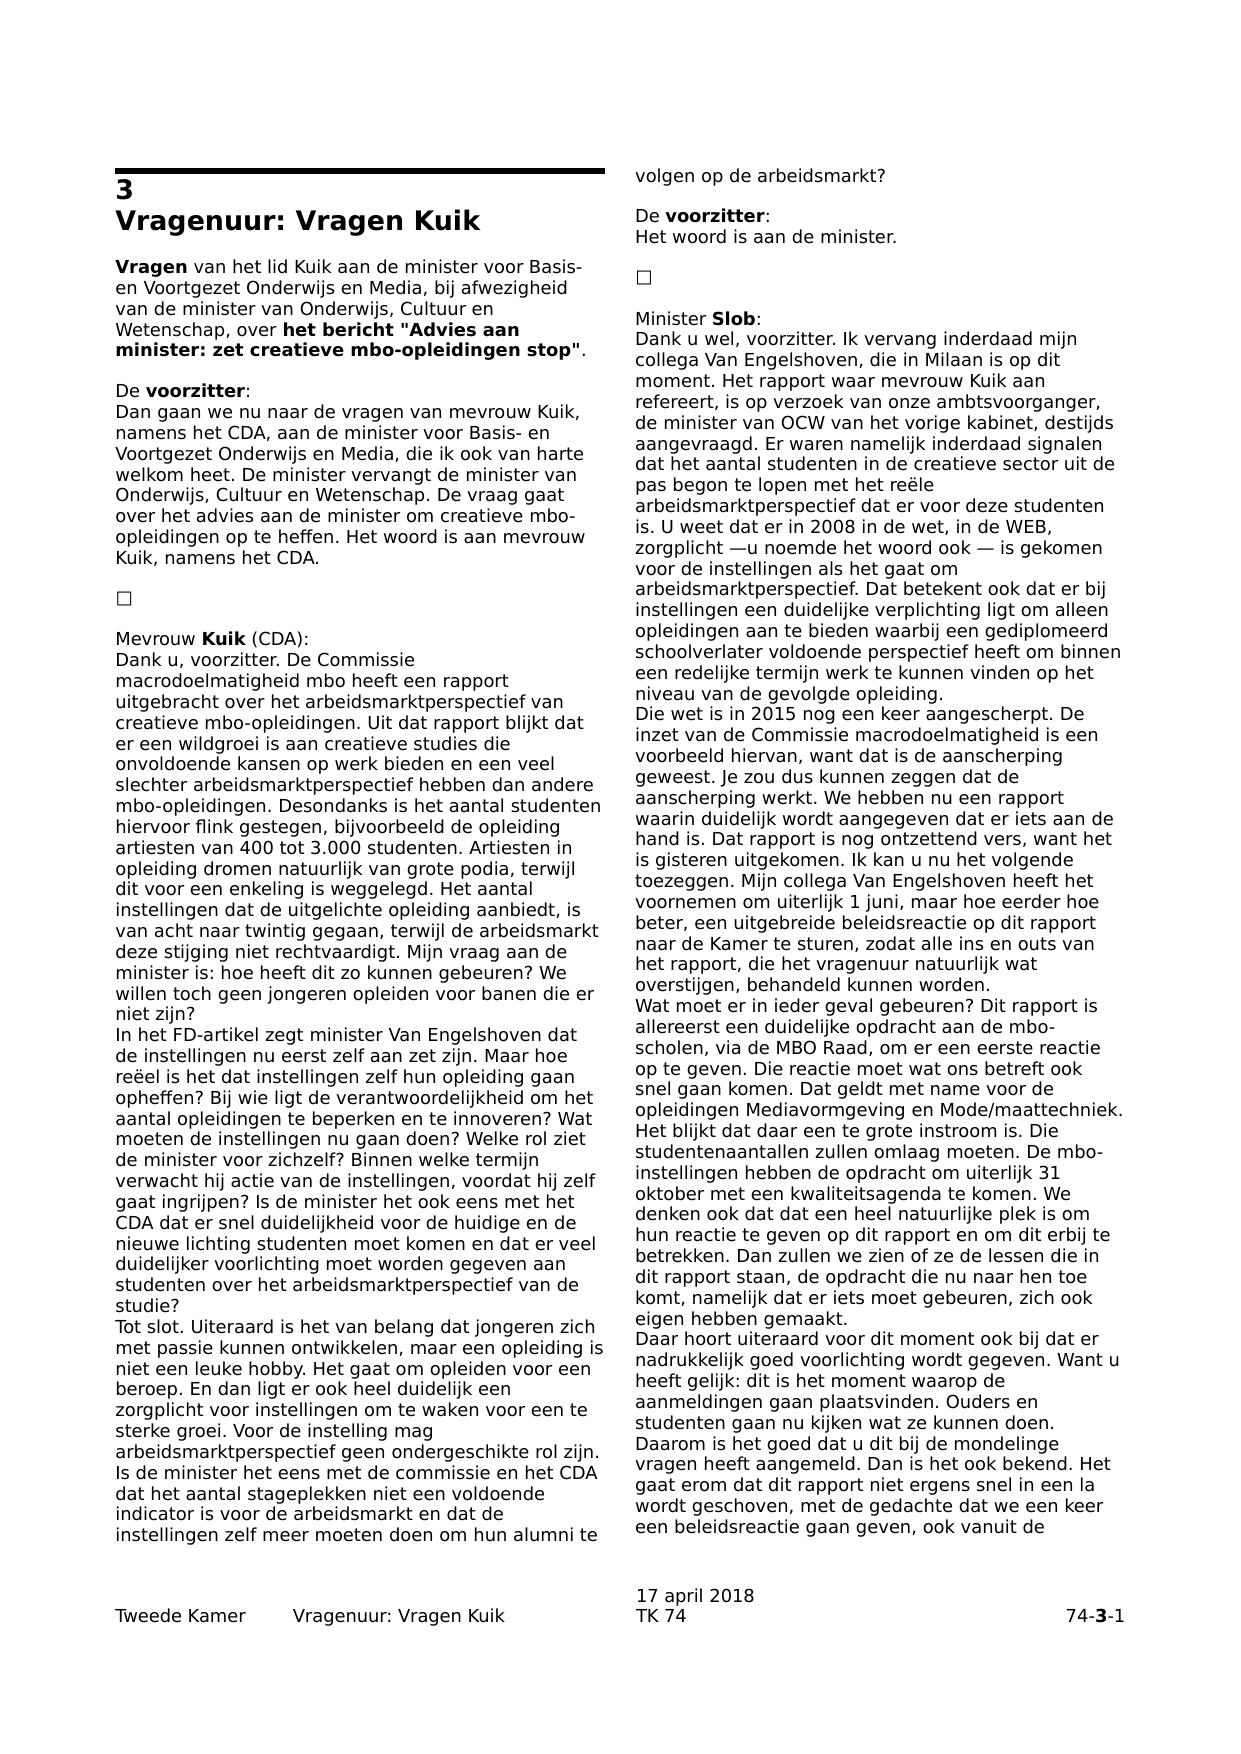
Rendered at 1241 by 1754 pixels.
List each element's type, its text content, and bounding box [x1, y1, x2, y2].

text Wat moet er in ieder geval gebeuren? Dit rapport is allereerst een duidelijke opdracht aan de mbo-scholen, via de MBO Raad, om er een eerste reactie op te geven. Die reactie moet wat ons betreft ook snel gaan komen. Dat geldt met name voor de opleidingen Mediavormgeving en Mode/maattechniek. Het blijkt dat daar een te grote instroom is. Die studentenaantallen zullen omlaag moeten. De mbo-instellingen hebben de opdracht om uiterlijk 31 oktober met een kwaliteitsagenda te komen. We denken ook dat dat een heel natuurlijke plek is om hun reactie te geven op dit rapport en om dit erbij te betrekken. Dan zullen we zien of ze de lessen die in dit rapport staan, de opdracht die nu naar hen toe komt, namelijk dat er iets moet gebeuren, zich ook eigen hebben gemaakt. [635, 996, 1125, 1329]
text ⬜ [115, 588, 605, 609]
text volgen op de arbeidsmarkt? [635, 165, 1125, 186]
text Dan gaan we nu naar de vragen van mevrouw Kuik, namens het CDA, aan de minister voor Basis- en Voortgezet Onderwijs en Media, die ik ook van harte welkom heet. De minister vervangt de minister van Onderwijs, Cultuur en Wetenschap. De vraag gaat over het advies aan de minister om creatieve mbo-opleidingen op te heffen. Het woord is aan mevrouw Kuik, namens het CDA. [115, 402, 605, 568]
text De voorzitter: [635, 206, 1125, 227]
text Dank u wel, voorzitter. Ik vervang inderdaad mijn collega Van Engelshoven, die in Milaan is op dit moment. Het rapport waar mevrouw Kuik aan refereert, is op verzoek van onze ambtsvoorganger, de minister van OCW van het vorige kabinet, destijds aangevraagd. Er waren namelijk inderdaad signalen dat het aantal studenten in de creatieve sector uit de pas begon te lopen met het reële arbeidsmarktperspectief dat er voor deze studenten is. U weet dat er in 2008 in de wet, in de WEB, zorgplicht —u noemde het woord ook — is gekomen voor de instellingen als het gaat om arbeidsmarktperspectief. Dat betekent ook dat er bij instellingen een duidelijke verplichting ligt om alleen opleidingen aan te bieden waarbij een gediplomeerd schoolverlater voldoende perspectief heeft om binnen een redelijke termijn werk te kunnen vinden op het niveau van de gevolgde opleiding. [635, 329, 1125, 704]
text In het FD-artikel zegt minister Van Engelshoven dat de instellingen nu eerst zelf aan zet zijn. Maar hoe reëel is het dat instellingen zelf hun opleiding gaan opheffen? Bij wie ligt de verantwoordelijkheid om het aantal opleidingen te beperken en te innoveren? Wat moeten de instellingen nu gaan doen? Welke rol ziet de minister voor zichzelf? Binnen welke termijn verwacht hij actie van de instellingen, voordat hij zelf gaat ingrijpen? Is de minister het ook eens met het CDA dat er snel duidelijkheid voor de huidige en de nieuwe lichting studenten moet komen en dat er veel duidelijker voorlichting moet worden gegeven aan studenten over het arbeidsmarktperspectief van de studie? [115, 1025, 605, 1317]
text ⬜ [635, 268, 1125, 288]
text Dank u, voorzitter. De Commissie macrodoelmatigheid mbo heeft een rapport uitgebracht over het arbeidsmarktperspectief van creatieve mbo-opleidingen. Uit dat rapport blijkt dat er een wildgroei is aan creatieve studies die onvoldoende kansen op werk bieden en een veel slechter arbeidsmarktperspectief hebben dan andere mbo-opleidingen. Desondanks is het aantal studenten hiervoor flink gestegen, bijvoorbeeld de opleiding artiesten van 400 tot 3.000 studenten. Artiesten in opleiding dromen natuurlijk van grote podia, terwijl dit voor een enkeling is weggelegd. Het aantal instellingen dat de uitgelichte opleiding aanbiedt, is van acht naar twintig gegaan, terwijl de arbeidsmarkt deze stijging niet rechtvaardigt. Mijn vraag aan de minister is: hoe heeft dit zo kunnen gebeuren? We willen toch geen jongeren opleiden voor banen die er niet zijn? [115, 650, 605, 1025]
text Mevrouw Kuik (CDA): [115, 629, 605, 650]
text Vragen van het lid Kuik aan de minister voor Basis- en Voortgezet Onderwijs en Media, bij afwezigheid van de minister van Onderwijs, Cultuur en Wetenschap, over het bericht "Advies aan minister: zet creatieve mbo-opleidingen stop". [115, 257, 605, 361]
title 3 Vragenuur: Vragen Kuik [115, 174, 605, 237]
text Daar hoort uiteraard voor dit moment ook bij dat er nadrukkelijk goed voorlichting wordt gegeven. Want u heeft gelijk: dit is het moment waarop de aanmeldingen gaan plaatsvinden. Ouders en studenten gaan nu kijken wat ze kunnen doen. Daarom is het goed dat u dit bij de mondelinge vragen heeft aangemeld. Dan is het ook bekend. Het gaat erom dat dit rapport niet ergens snel in een la wordt geschoven, met de gedachte dat we een keer een beleidsreactie gaan geven, ook vanuit de [635, 1329, 1125, 1537]
text Tot slot. Uiteraard is het van belang dat jongeren zich met passie kunnen ontwikkelen, maar een opleiding is niet een leuke hobby. Het gaat om opleiden voor een beroep. En dan ligt er ook heel duidelijk een zorgplicht voor instellingen om te waken voor een te sterke groei. Voor de instelling mag arbeidsmarktperspectief geen ondergeschikte rol zijn. Is de minister het eens met de commissie en het CDA dat het aantal stageplekken niet een voldoende indicator is voor de arbeidsmarkt en dat de instellingen zelf meer moeten doen om hun alumni te [115, 1317, 605, 1546]
text Minister Slob: [635, 308, 1125, 329]
text De voorzitter: [115, 381, 605, 402]
text Die wet is in 2015 nog een keer aangescherpt. De inzet van de Commissie macrodoelmatigheid is een voorbeeld hiervan, want dat is de aanscherping geweest. Je zou dus kunnen zeggen dat de aanscherping werkt. We hebben nu een rapport waarin duidelijk wordt aangegeven dat er iets aan de hand is. Dat rapport is nog ontzettend vers, want het is gisteren uitgekomen. Ik kan u nu het volgende toezeggen. Mijn collega Van Engelshoven heeft het voornemen om uiterlijk 1 juni, maar hoe eerder hoe beter, een uitgebreide beleidsreactie op dit rapport naar de Kamer te sturen, zodat alle ins en outs van het rapport, die het vragenuur natuurlijk wat overstijgen, behandeld kunnen worden. [635, 704, 1125, 996]
text Het woord is aan de minister. [635, 227, 1125, 248]
